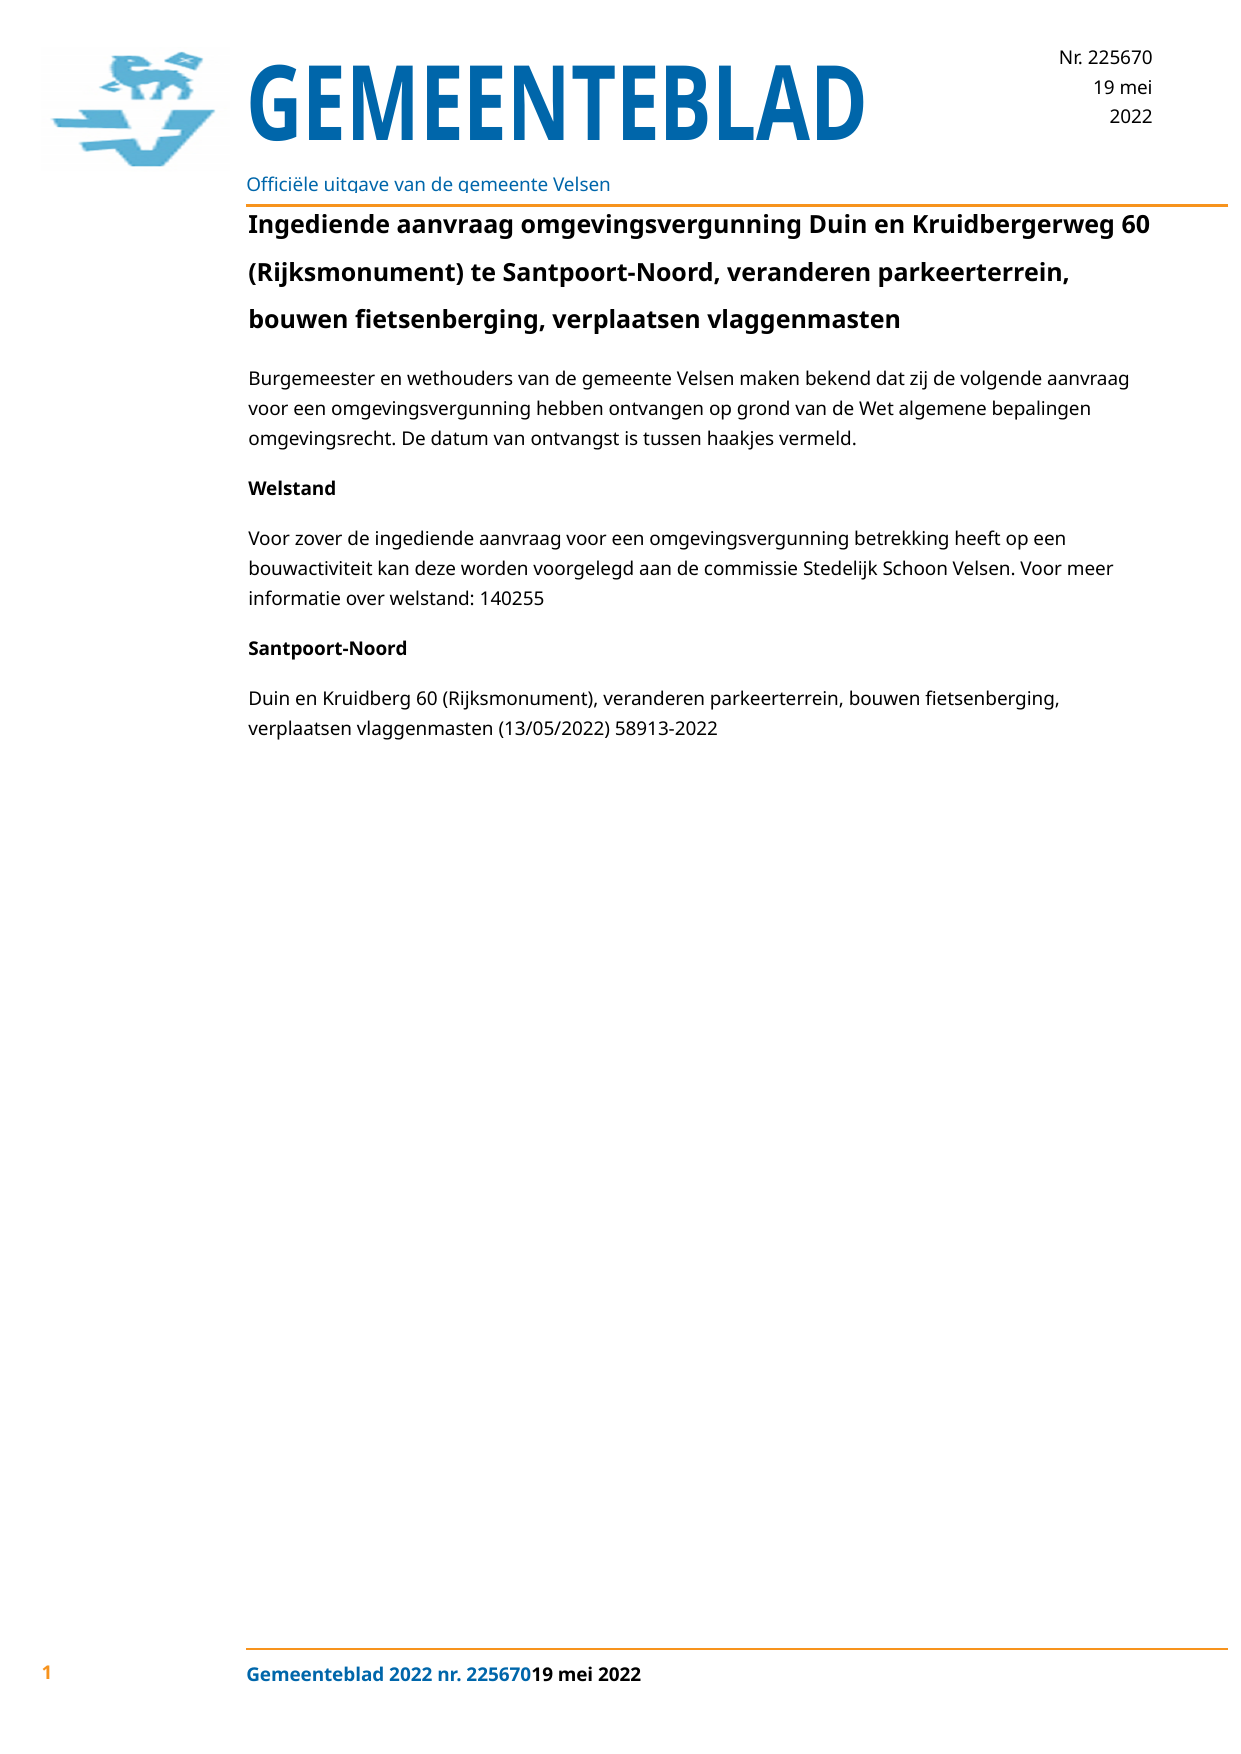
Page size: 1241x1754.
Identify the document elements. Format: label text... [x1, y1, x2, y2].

text Voor zover de ingediende aanvraag voor een omgevingsvergunning betrekking heeft op een bouwactiviteit kan deze worden voorgelegd aan de commissie Stedelijk Schoon Velsen. Voor meer informatie over welstand: 140255 [248, 526, 1152, 610]
text Welstand [248, 475, 1152, 501]
picture [41, 47, 231, 172]
text Santpoort-Noord [248, 635, 1152, 661]
text Burgemeester en wethouders van de gemeente Velsen maken bekend dat zij de volgende aanvraag voor een omgevingsvergunning hebben ontvangen op grond van de Wet algemene bepalingen omgevingsrecht. De datum van ontvangst is tussen haakjes vermeld. [248, 366, 1152, 450]
text Duin en Kruidberg 60 (Rijksmonument), veranderen parkeerterrein, bouwen fietsenberging, verplaatsen vlaggenmasten (13/05/2022) 58913-2022 [248, 686, 1152, 741]
text Ingediende aanvraag omgevingsvergunning Duin en Kruidbergerweg 60 (Rijksmonument) te Santpoort-Noord, veranderen parkeerterrein, bouwen fietsenberging, verplaatsen vlaggenmasten [248, 207, 1152, 336]
